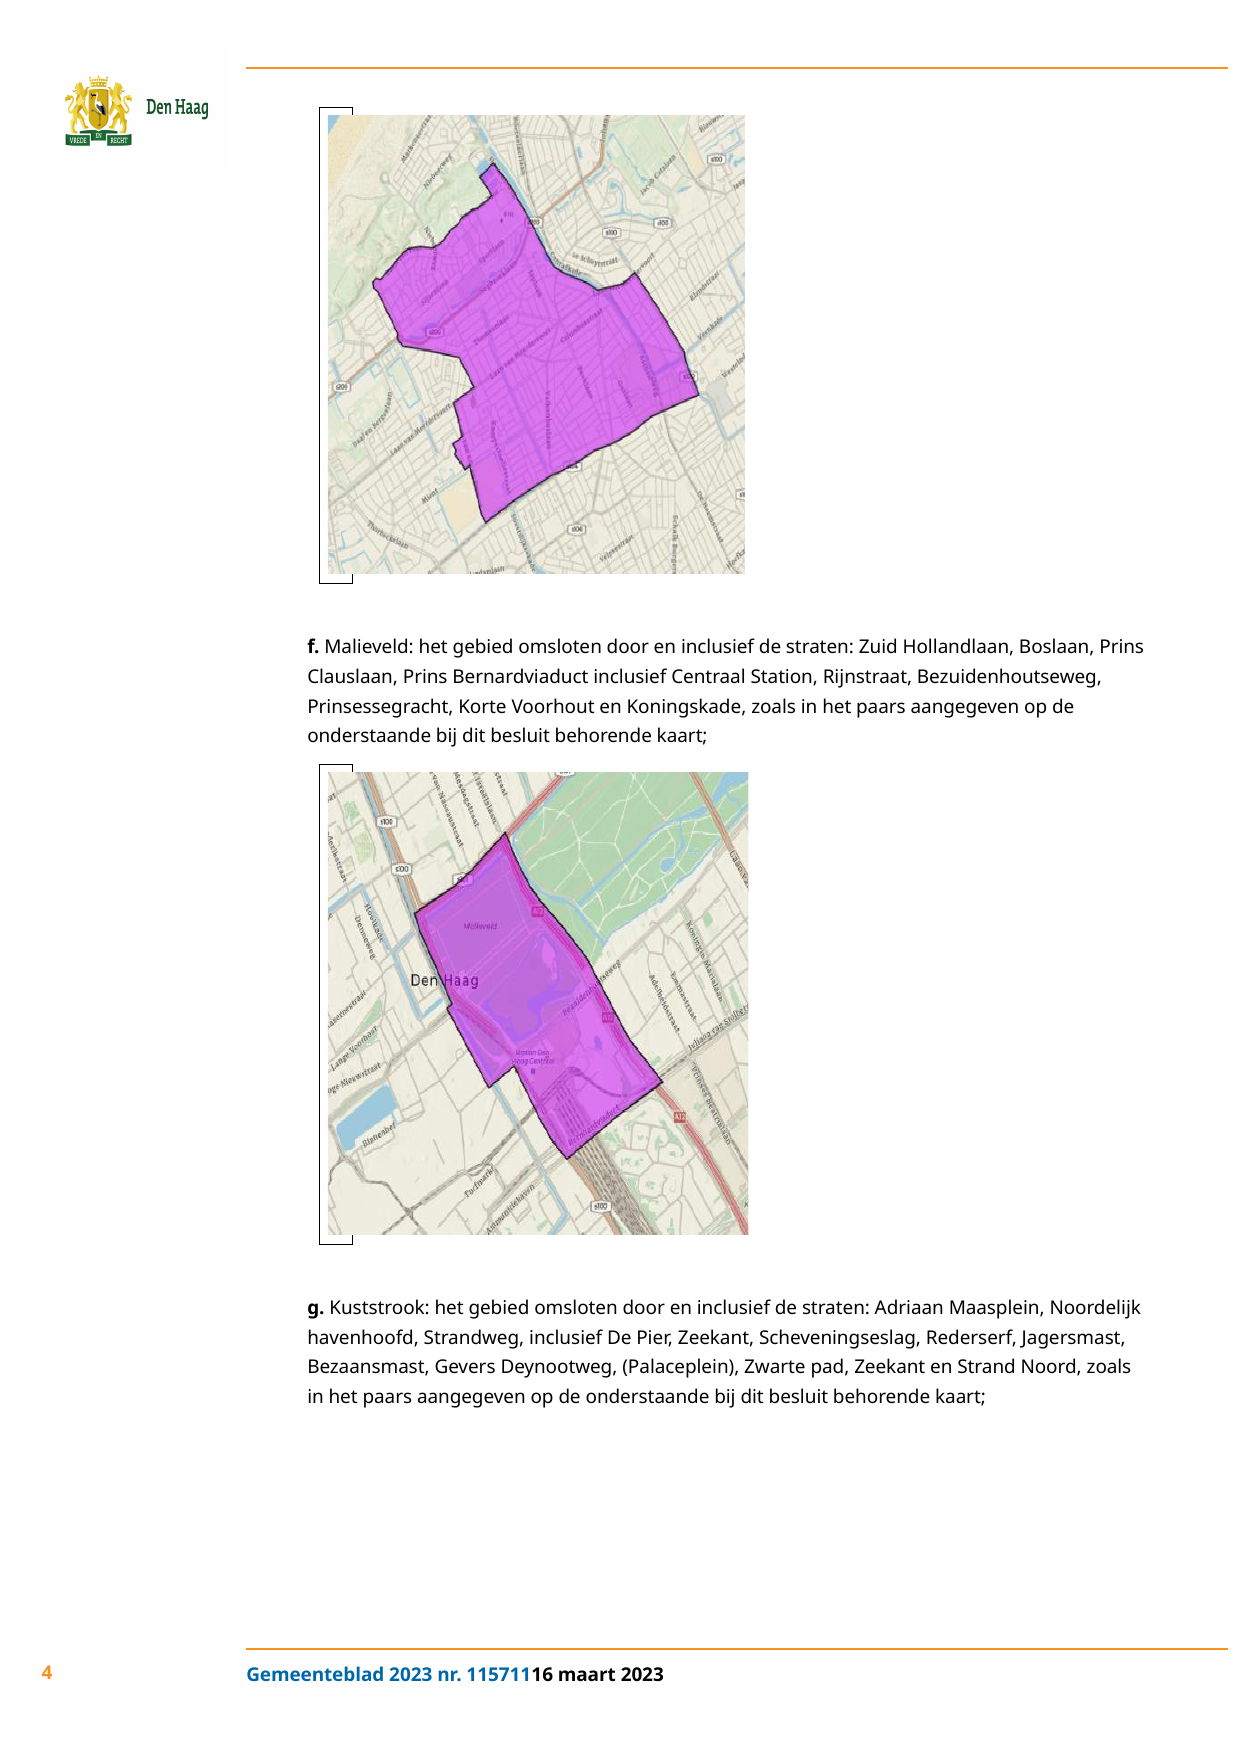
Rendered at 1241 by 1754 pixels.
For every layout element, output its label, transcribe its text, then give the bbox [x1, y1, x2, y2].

list f. Malieveld: het gebied omsloten door en inclusief de straten: Zuid Hollandlaan, Boslaan, Prins Clauslaan, Prins Bernardviaduct inclusief Centraal Station, Rijnstraat, Bezuidenhoutseweg, Prinsessegracht, Korte Voorhout en Koningskade, zoals in het paars aangegeven op de onderstaande bij dit besluit behorende kaart; [248, 634, 1152, 748]
list g. Kuststrook: het gebied omsloten door en inclusief de straten: Adriaan Maasplein, Noordelijk havenhoofd, Strandweg, inclusief De Pier, Zeekant, Scheveningseslag, Rederserf, Jagersmast, Bezaansmast, Gevers Deynootweg, (Palaceplein), Zwarte pad, Zeekant en Strand Noord, zoals in het paars aangegeven op de onderstaande bij dit besluit behorende kaart; [248, 1294, 1152, 1409]
picture [327, 115, 745, 574]
picture [41, 47, 231, 172]
picture [327, 772, 749, 1235]
